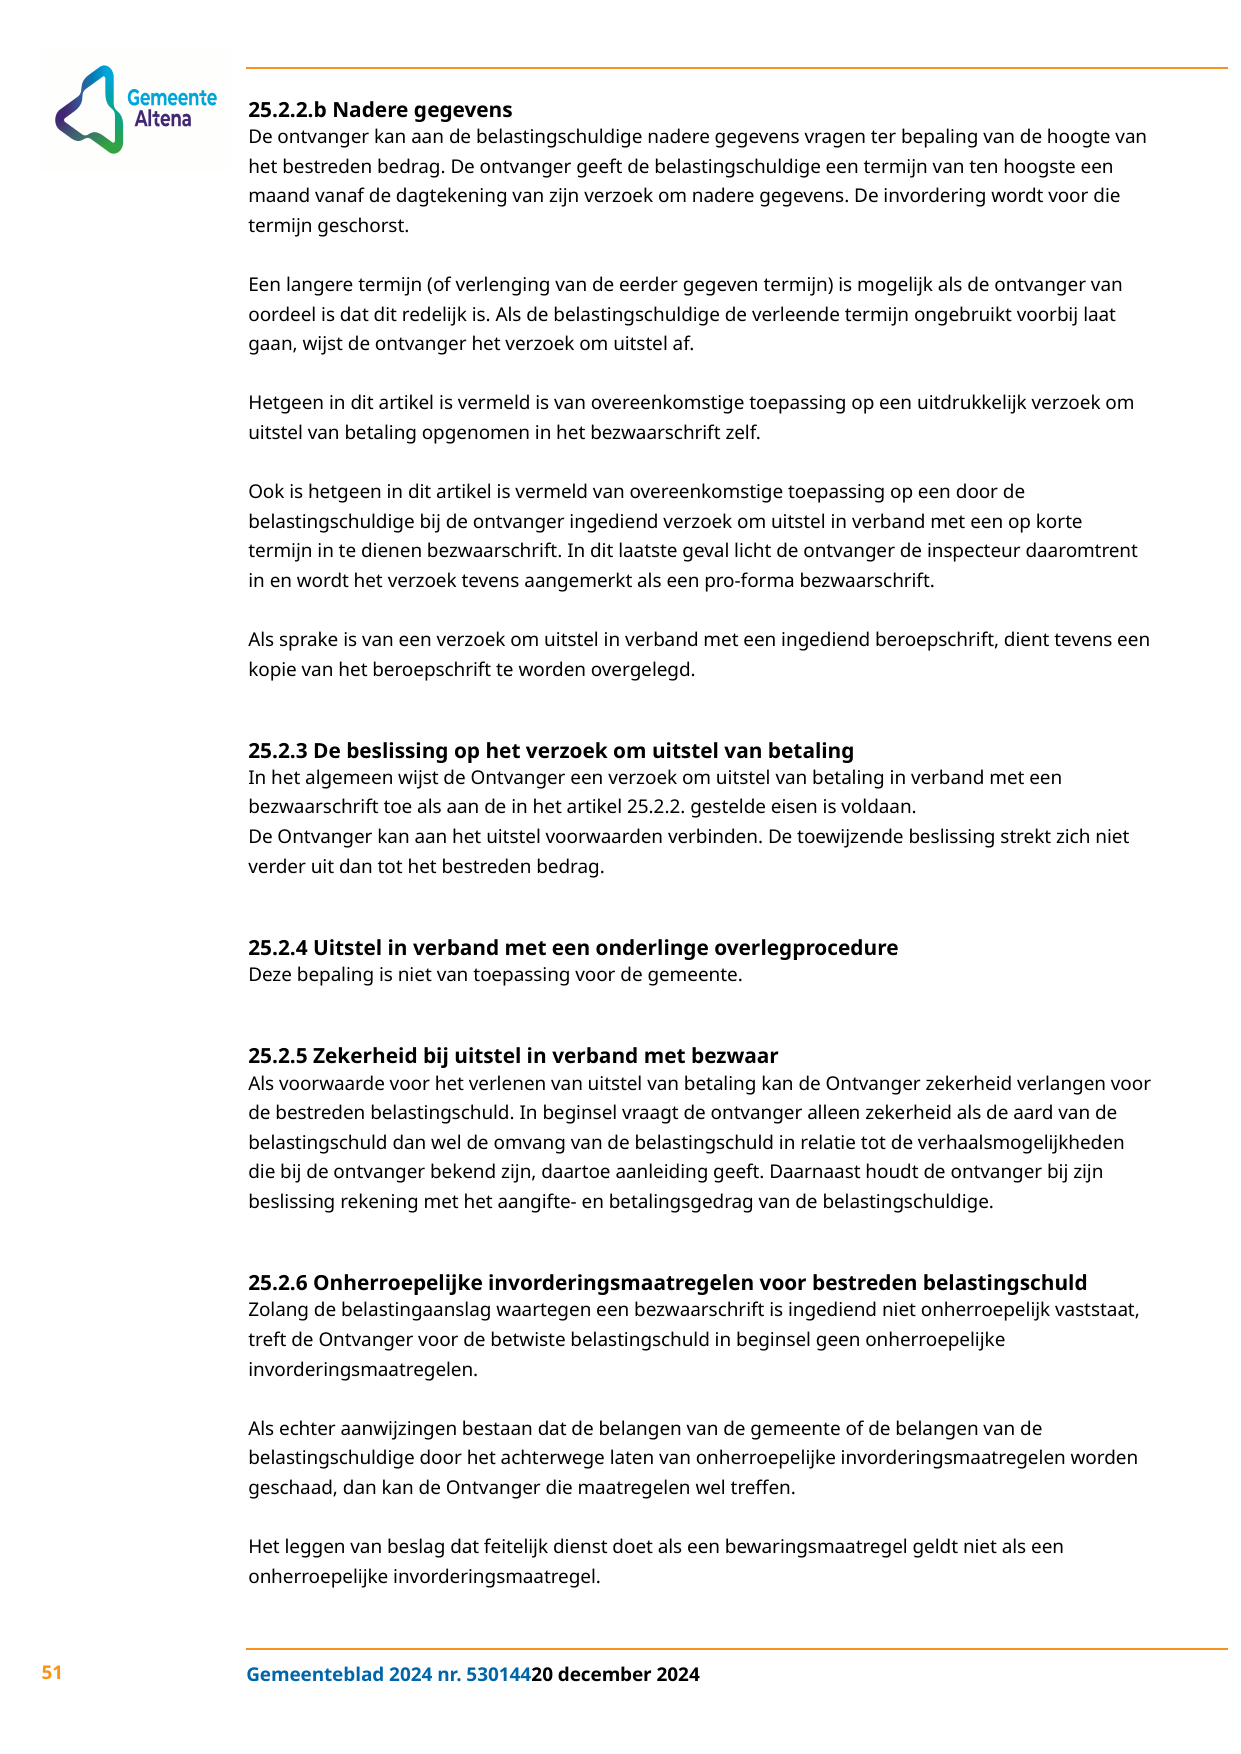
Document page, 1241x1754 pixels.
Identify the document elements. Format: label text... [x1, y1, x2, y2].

text Deze bepaling is niet van toepassing voor de gemeente. [248, 961, 1152, 987]
text 25.2.3 De beslissing op het verzoek om uitstel van betaling [248, 736, 1152, 764]
text De Ontvanger kan aan het uitstel voorwaarden verbinden. De toewijzende beslissing strekt zich niet verder uit dan tot het bestreden bedrag. [248, 823, 1152, 879]
text 25.2.4 Uitstel in verband met een onderlinge overlegprocedure [248, 933, 1152, 961]
text Het leggen van beslag dat feitelijk dienst doet als een bewaringsmaatregel geldt niet als een onherroepelijke invorderingsmaatregel. [248, 1533, 1152, 1588]
text 25.2.2.b Nadere gegevens [248, 95, 1152, 123]
text Als voorwaarde voor het verlenen van uitstel van betaling kan de Ontvanger zekerheid verlangen voor de bestreden belastingschuld. In beginsel vraagt de ontvanger alleen zekerheid als de aard van de belastingschuld dan wel de omvang van de belastingschuld in relatie tot de verhaalsmogelijkheden die bij de ontvanger bekend zijn, daartoe aanleiding geeft. Daarnaast houdt de ontvanger bij zijn beslissing rekening met het aangifte- en betalingsgedrag van de belastingschuldige. [248, 1070, 1152, 1214]
text De ontvanger kan aan de belastingschuldige nadere gegevens vragen ter bepaling van de hoogte van het bestreden bedrag. De ontvanger geeft de belastingschuldige een termijn van ten hoogste een maand vanaf de dagtekening van zijn verzoek om nadere gegevens. De invordering wordt voor die termijn geschorst. [248, 123, 1152, 238]
text 25.2.5 Zekerheid bij uitstel in verband met bezwaar [248, 1041, 1152, 1070]
text Als echter aanwijzingen bestaan dat de belangen van de gemeente of de belangen van de belastingschuldige door het achterwege laten van onherroepelijke invorderingsmaatregelen worden geschaad, dan kan de Ontvanger die maatregelen wel treffen. [248, 1415, 1152, 1500]
text Hetgeen in dit artikel is vermeld is van overeenkomstige toepassing op een uitdrukkelijk verzoek om uitstel van betaling opgenomen in het bezwaarschrift zelf. [248, 389, 1152, 445]
text 25.2.6 Onherroepelijke invorderingsmaatregelen voor bestreden belastingschuld [248, 1268, 1152, 1297]
text Als sprake is van een verzoek om uitstel in verband met een ingediend beroepschrift, dient tevens een kopie van het beroepschrift te worden overgelegd. [248, 626, 1152, 681]
text In het algemeen wijst de Ontvanger een verzoek om uitstel van betaling in verband met een bezwaarschrift toe als aan de in het artikel 25.2.2. gestelde eisen is voldaan. [248, 764, 1152, 819]
text Zolang de belastingaanslag waartegen een bezwaarschrift is ingediend niet onherroepelijk vaststaat, treft de Ontvanger voor de betwiste belastingschuld in beginsel geen onherroepelijke invorderingsmaatregelen. [248, 1297, 1152, 1381]
text Ook is hetgeen in dit artikel is vermeld van overeenkomstige toepassing op een door de belastingschuldige bij de ontvanger ingediend verzoek om uitstel in verband met een op korte termijn in te dienen bezwaarschrift. In dit laatste geval licht de ontvanger de inspecteur daaromtrent in en wordt het verzoek tevens aangemerkt als een pro-forma bezwaarschrift. [248, 478, 1152, 593]
text Een langere termijn (of verlenging van de eerder gegeven termijn) is mogelijk als de ontvanger van oordeel is dat dit redelijk is. Als de belastingschuldige de verleende termijn ongebruikt voorbij laat gaan, wijst de ontvanger het verzoek om uitstel af. [248, 271, 1152, 356]
picture [41, 47, 231, 172]
